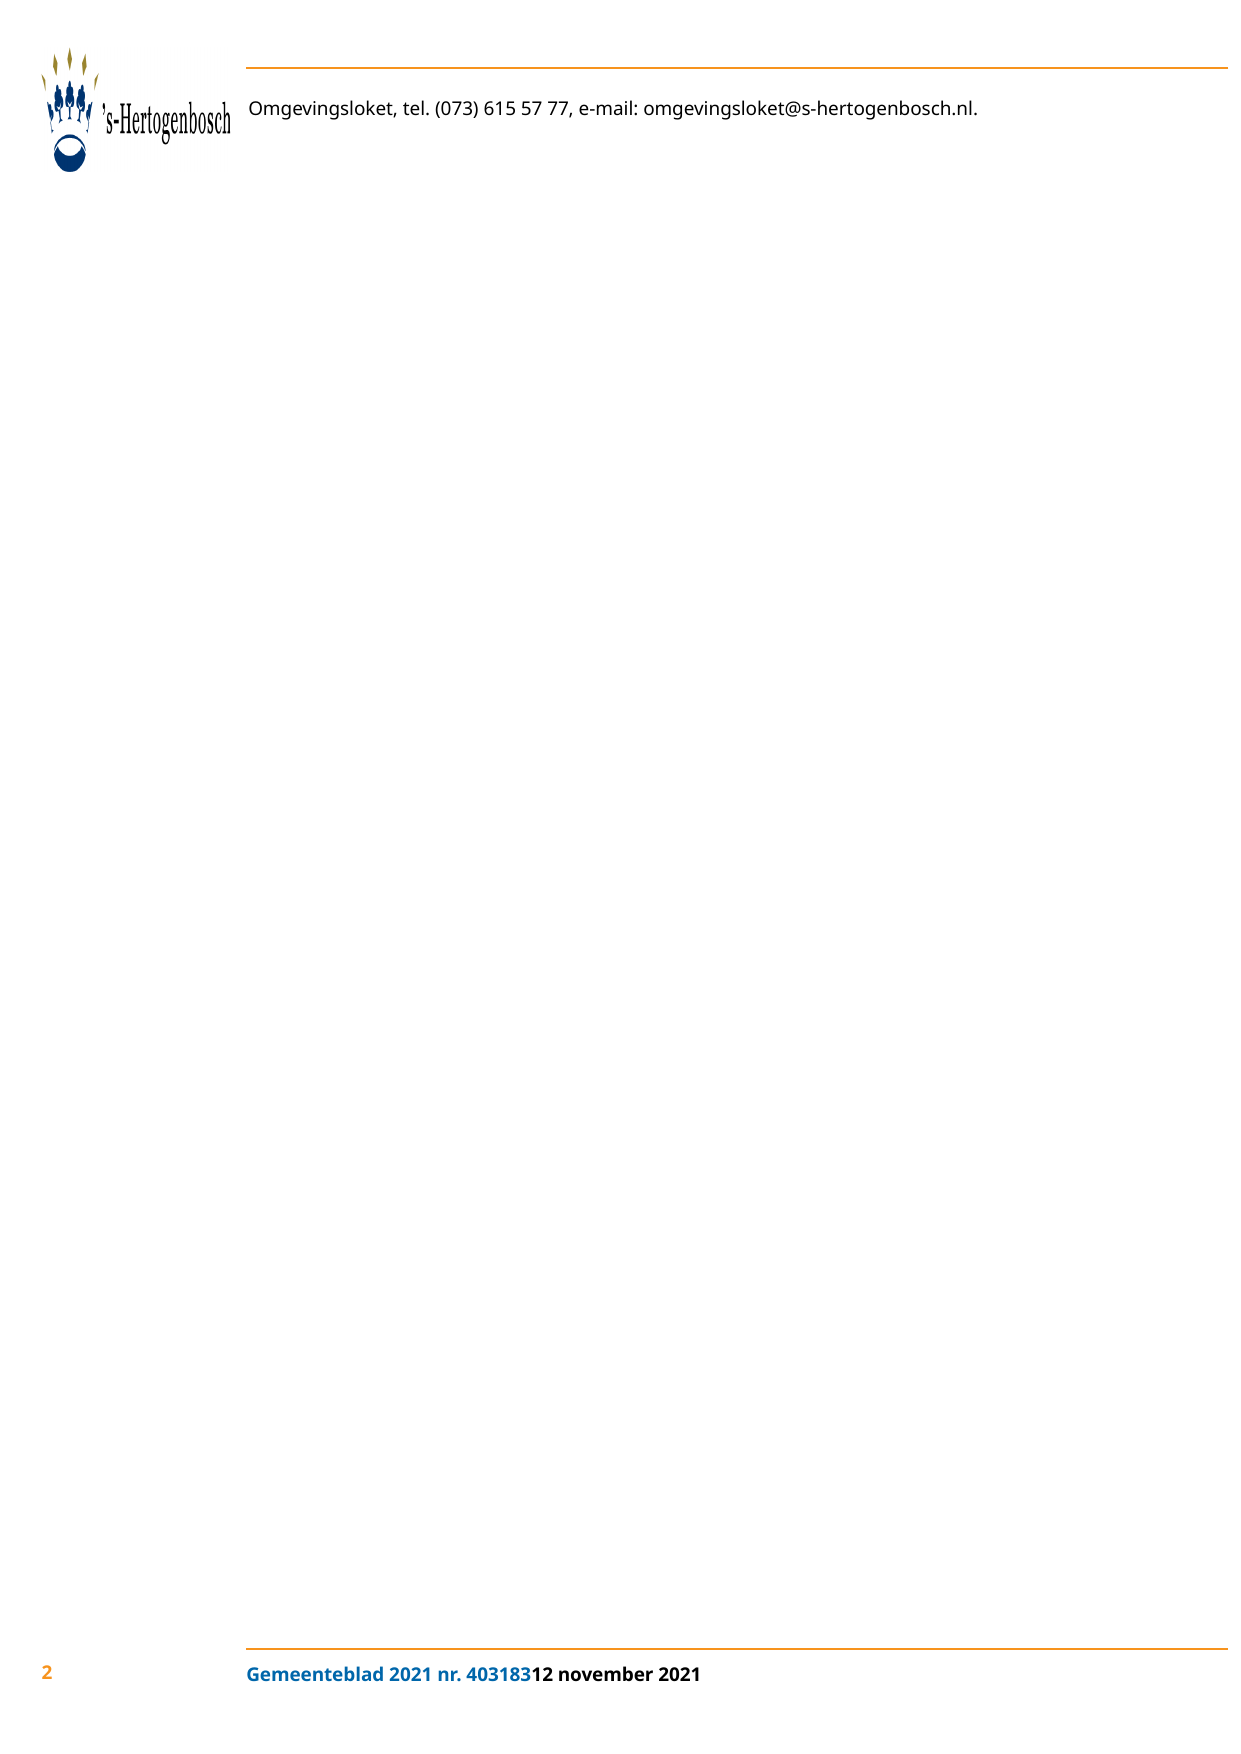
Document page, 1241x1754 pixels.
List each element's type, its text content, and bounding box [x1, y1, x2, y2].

picture [41, 47, 231, 172]
text Omgevingsloket, tel. (073) 615 57 77, e-mail: omgevingsloket@s-hertogenbosch.nl. [248, 95, 1152, 121]
